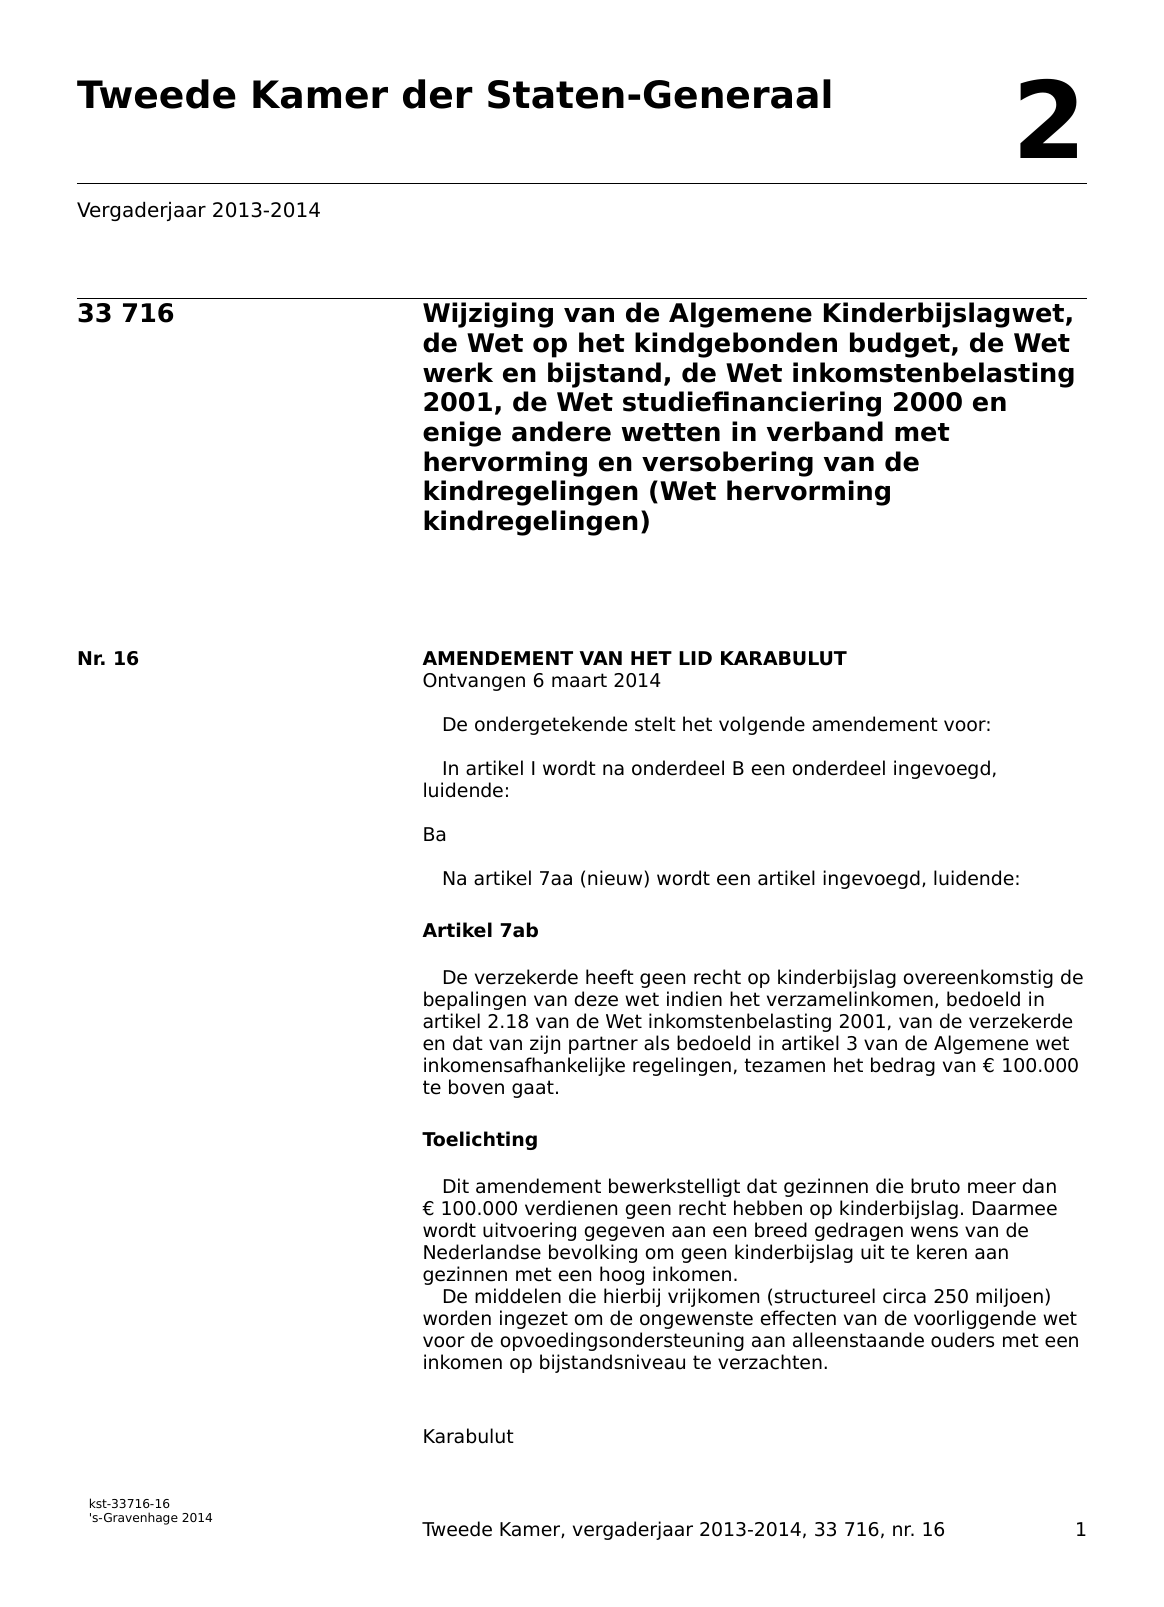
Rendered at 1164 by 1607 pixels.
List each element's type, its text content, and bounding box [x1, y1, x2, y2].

text Na artikel 7aa (nieuw) wordt een artikel ingevoegd, luidende: [422, 868, 1087, 890]
text De ondergetekende stelt het volgende amendement voor: [422, 714, 1087, 736]
text Karabulut [422, 1404, 1087, 1448]
text De middelen die hierbij vrijkomen (structureel circa 250 miljoen) worden ingezet om de ongewenste effecten van de voorliggende wet voor de opvoedingsondersteuning aan alleenstaande ouders met een inkomen op bijstandsniveau te verzachten. [422, 1286, 1087, 1374]
text Ba [422, 824, 1087, 846]
subtitle 33 716 Wijziging van de Algemene Kinderbijslagwet, de Wet op het kindgebonden budget, de Wet werk en bijstand, de Wet inkomstenbelasting 2001, de Wet studiefinanciering 2000 en enige andere wetten in verband met hervorming en versobering van de kindregelingen (Wet hervorming kindregelingen) [77, 299, 1087, 536]
text In artikel I wordt na onderdeel B een onderdeel ingevoegd, luidende: [422, 758, 1087, 802]
text Ontvangen 6 maart 2014 [422, 669, 1087, 691]
table_cell Vergaderjaar 2013-2014 [77, 184, 1087, 298]
subtitle Toelichting [422, 1129, 1087, 1151]
text kst-33716-16 [88, 1497, 323, 1511]
table_header 2 [886, 59, 1087, 183]
table_header Tweede Kamer der Staten-Generaal [77, 59, 886, 183]
text De verzekerde heeft geen recht op kinderbijslag overeenkomstig de bepalingen van deze wet indien het verzamelinkomen, bedoeld in artikel 2.18 van de Wet inkomstenbelasting 2001, van de verzekerde en dat van zijn partner als bedoeld in artikel 3 van de Algemene wet inkomensafhankelijke regelingen, tezamen het bedrag van € 100.000 te boven gaat. [422, 967, 1087, 1099]
subtitle Artikel 7ab [422, 920, 1087, 942]
text Dit amendement bewerkstelligt dat gezinnen die bruto meer dan € 100.000 verdienen geen recht hebben op kinderbijslag. Daarmee wordt uitvoering gegeven aan een breed gedragen wens van de Nederlandse bevolking om geen kinderbijslag uit te keren aan gezinnen met een hoog inkomen. [422, 1176, 1087, 1286]
text 's-Gravenhage 2014 [88, 1511, 323, 1525]
subtitle Nr. 16 AMENDEMENT VAN HET LID KARABULUT [77, 647, 1087, 669]
